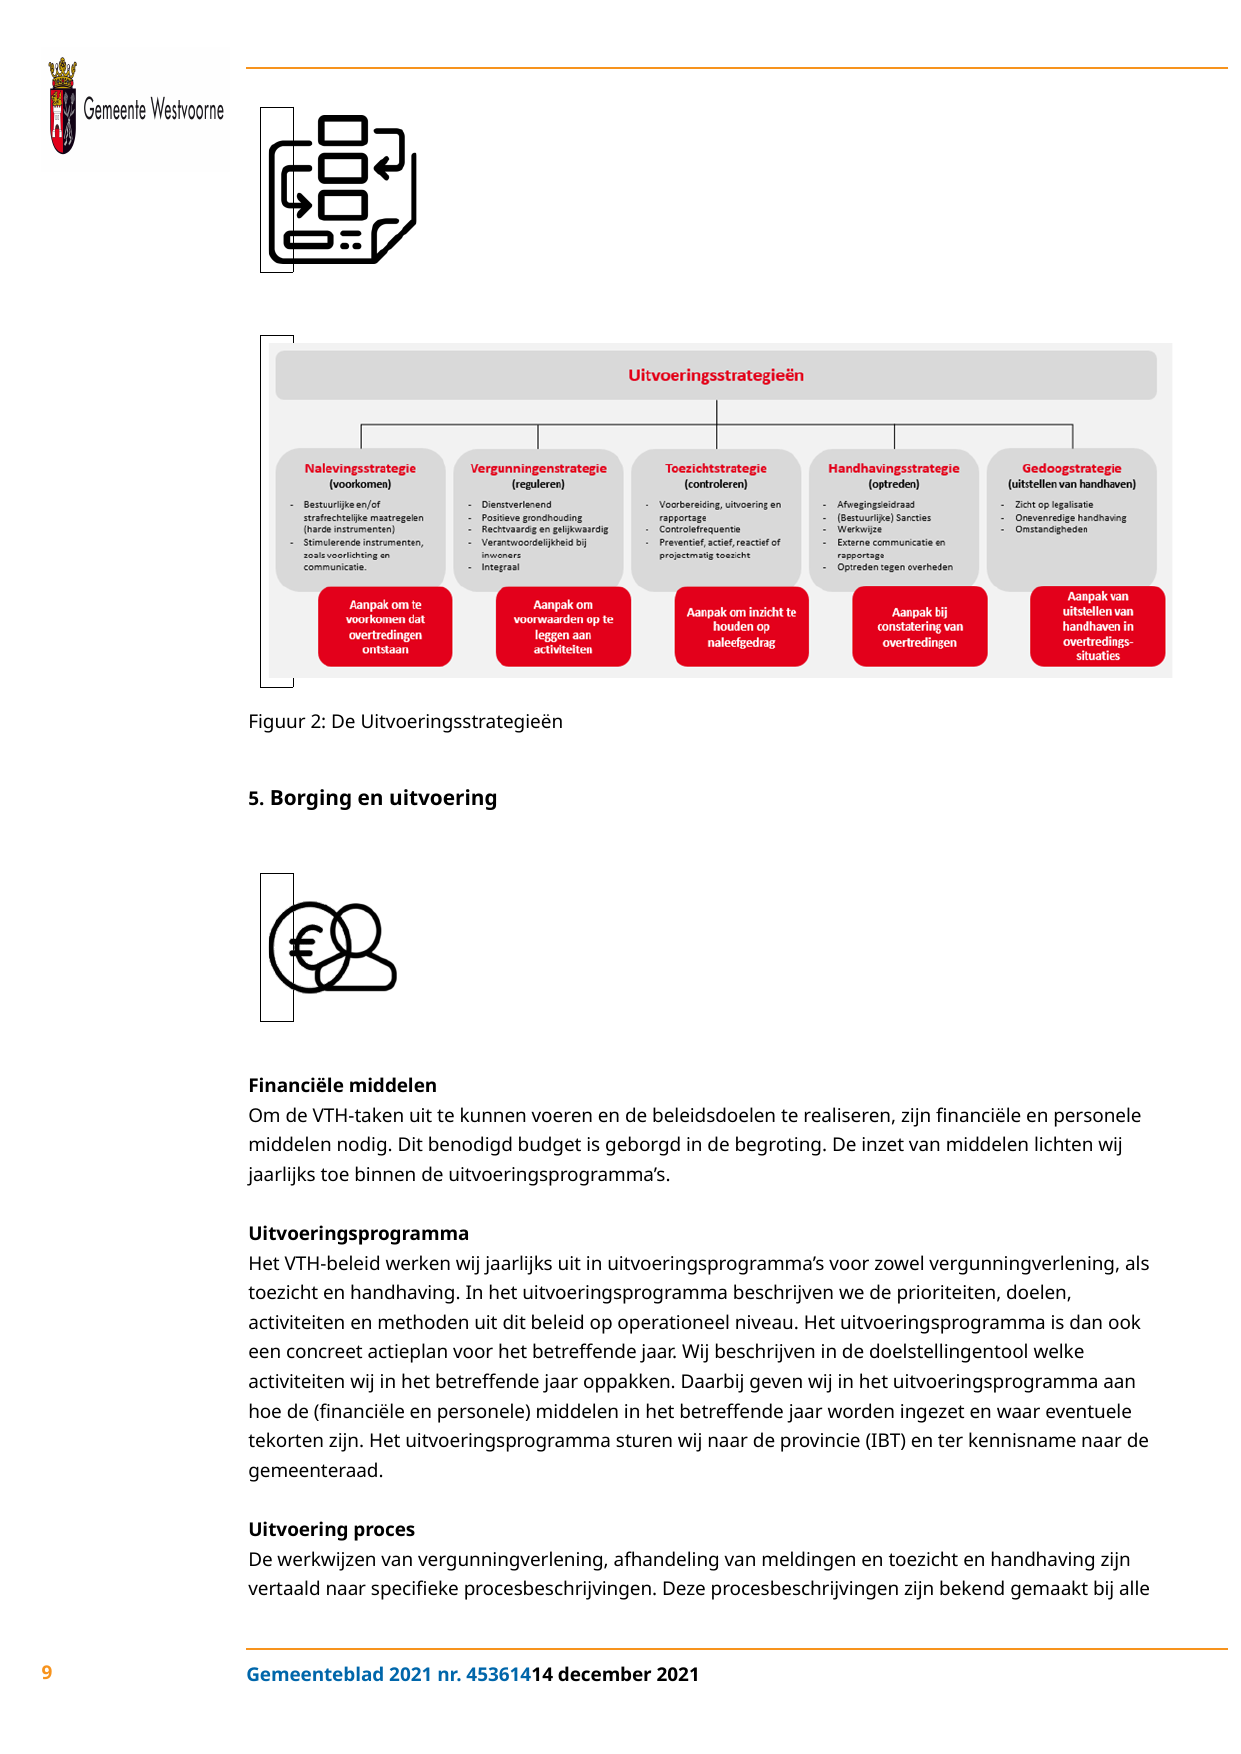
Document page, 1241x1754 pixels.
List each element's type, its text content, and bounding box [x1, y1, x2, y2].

picture [268, 882, 417, 1013]
text Financiële middelen [248, 1072, 1152, 1098]
picture [268, 343, 1173, 678]
text 5. Borging en uitvoering [248, 783, 1152, 812]
text De werkwijzen van vergunningverlening, afhandeling van meldingen en toezicht en handhaving zijn vertaald naar specifieke procesbeschrijvingen. Deze procesbeschrijvingen zijn bekend gemaakt bij alle [248, 1546, 1152, 1601]
text Om de VTH-taken uit te kunnen voeren en de beleidsdoelen te realiseren, zijn financiële en personele middelen nodig. Dit benodigd budget is geborgd in de begroting. De inzet van middelen lichten wij jaarlijks toe binnen de uitvoeringsprogramma’s. [248, 1102, 1152, 1187]
picture [41, 47, 231, 172]
text Uitvoering proces [248, 1516, 1152, 1542]
text Het VTH-beleid werken wij jaarlijks uit in uitvoeringsprogramma’s voor zowel vergunningverlening, als toezicht en handhaving. In het uitvoeringsprogramma beschrijven we de prioriteiten, doelen, activiteiten en methoden uit dit beleid op operationeel niveau. Het uitvoeringsprogramma is dan ook een concreet actieplan voor het betreffende jaar. Wij beschrijven in de doelstellingentool welke activiteiten wij in het betreffende jaar oppakken. Daarbij geven wij in het uitvoeringsprogramma aan hoe de (financiële en personele) middelen in het betreffende jaar worden ingezet en waar eventuele tekorten zijn. Het uitvoeringsprogramma sturen wij naar de provincie (IBT) en ter kennisname naar de gemeenteraad. [248, 1250, 1152, 1483]
picture [268, 115, 417, 264]
text Uitvoeringsprogramma [248, 1220, 1152, 1246]
text Figuur 2: De Uitvoeringsstrategieën [248, 708, 1152, 734]
